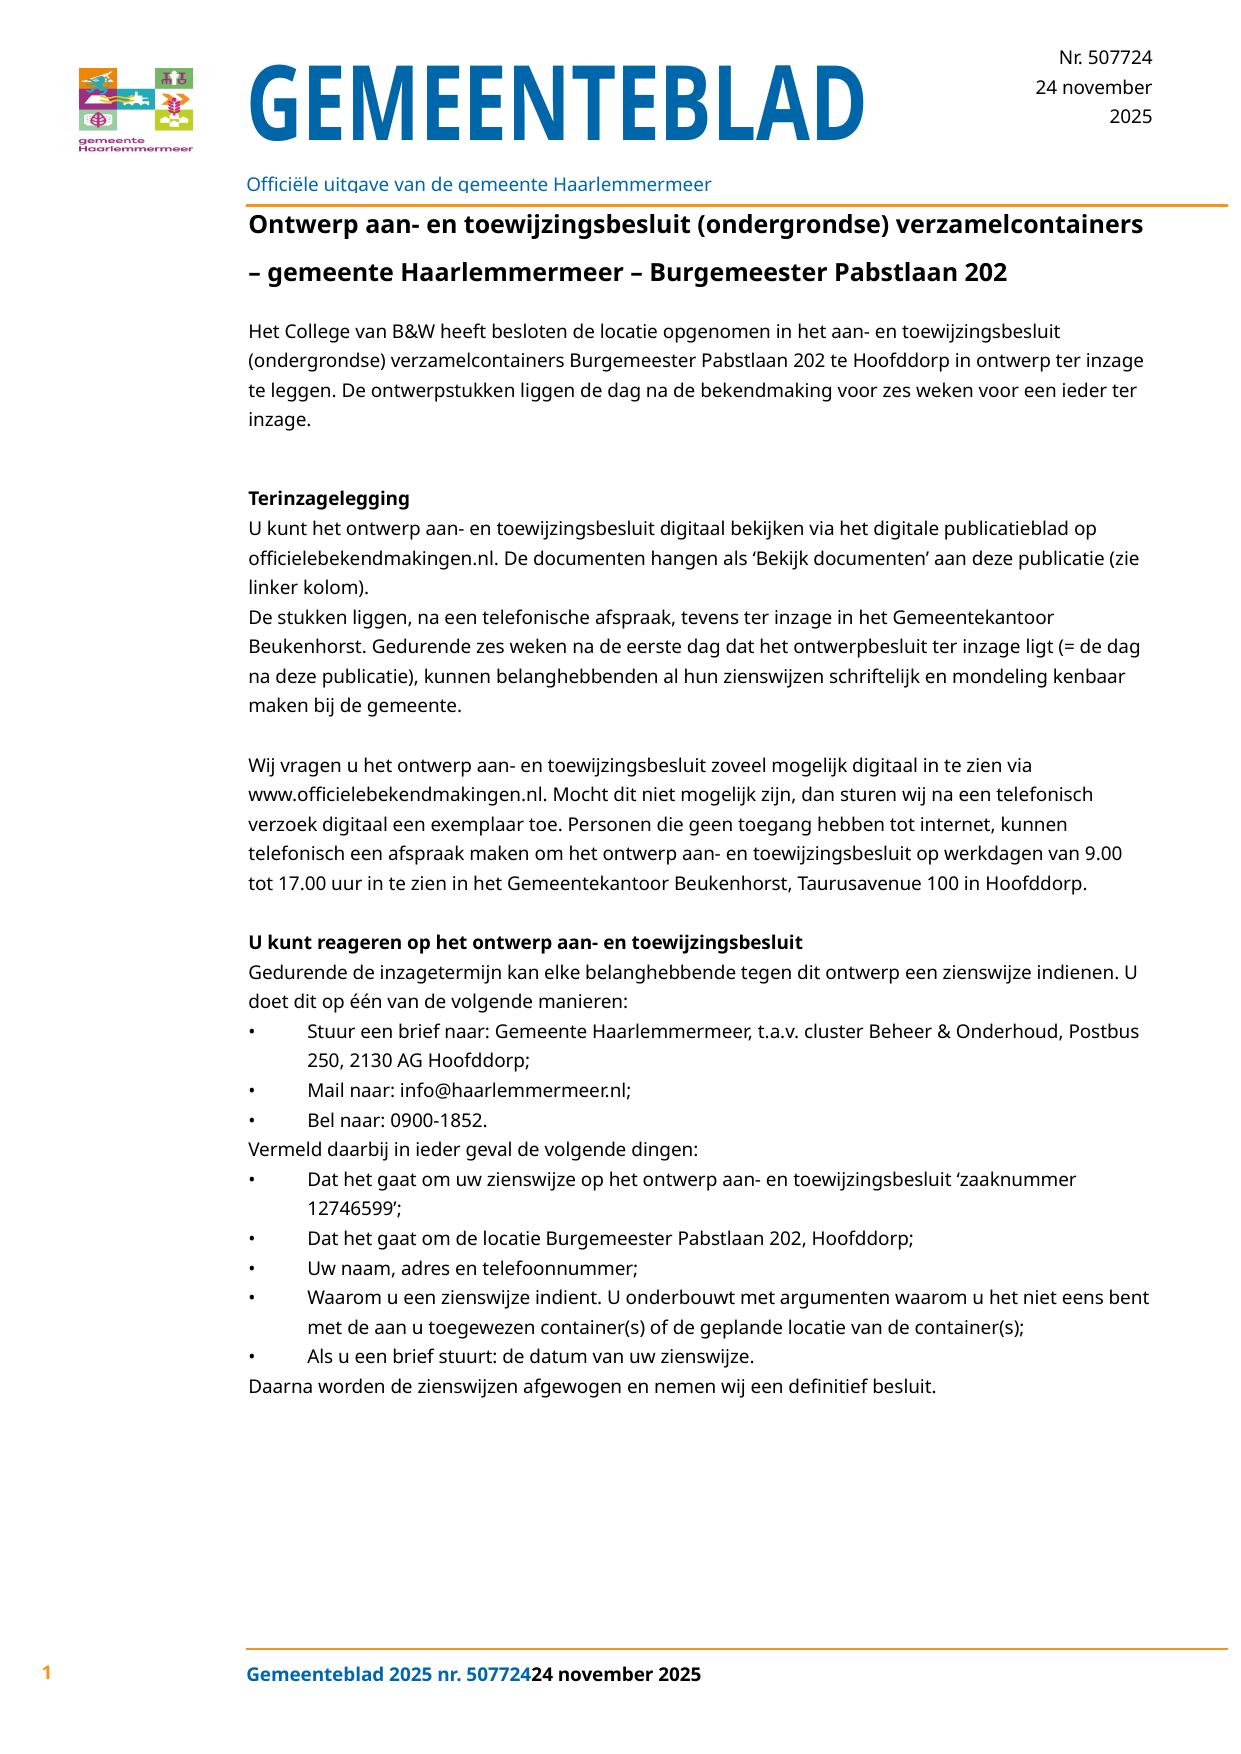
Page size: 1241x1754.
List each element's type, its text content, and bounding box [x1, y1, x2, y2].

list Uw naam, adres en telefoonnummer; [248, 1255, 1152, 1280]
text Gedurende de inzagetermijn kan elke belanghebbende tegen dit ontwerp een zienswijze indienen. U doet dit op één van de volgende manieren: [248, 959, 1152, 1014]
text Terinzagelegging [248, 486, 1152, 511]
text Wij vragen u het ontwerp aan- en toewijzingsbesluit zoveel mogelijk digitaal in te zien via www.officielebekendmakingen.nl. Mocht dit niet mogelijk zijn, dan sturen wij na een telefonisch verzoek digitaal een exemplaar toe. Personen die geen toegang hebben tot internet, kunnen telefonisch een afspraak maken om het ontwerp aan- en toewijzingsbesluit op werkdagen van 9.00 tot 17.00 uur in te zien in het Gemeentekantoor Beukenhorst, Taurusavenue 100 in Hoofddorp. [248, 752, 1152, 896]
list Dat het gaat om de locatie Burgemeester Pabstlaan 202, Hoofddorp; [248, 1225, 1152, 1251]
text De stukken liggen, na een telefonische afspraak, tevens ter inzage in het Gemeentekantoor Beukenhorst. Gedurende zes weken na de eerste dag dat het ontwerpbesluit ter inzage ligt (= de dag na deze publicatie), kunnen belanghebbenden al hun zienswijzen schriftelijk en mondeling kenbaar maken bij de gemeente. [248, 604, 1152, 718]
text Vermeld daarbij in ieder geval de volgende dingen: [248, 1136, 1152, 1162]
list Bel naar: 0900-1852. [248, 1107, 1152, 1132]
list Stuur een brief naar: Gemeente Haarlemmermeer, t.a.v. cluster Beheer & Onderhoud, Postbus 250, 2130 AG Hoofddorp; [248, 1018, 1152, 1073]
list Dat het gaat om uw zienswijze op het ontwerp aan- en toewijzingsbesluit ‘zaaknummer 12746599’; [248, 1166, 1152, 1221]
picture [41, 47, 231, 172]
list Mail naar: info@haarlemmermeer.nl; [248, 1077, 1152, 1103]
list Als u een brief stuurt: de datum van uw zienswijze. [248, 1343, 1152, 1369]
text Het College van B&W heeft besloten de locatie opgenomen in het aan- en toewijzingsbesluit (ondergrondse) verzamelcontainers Burgemeester Pabstlaan 202 te Hoofddorp in ontwerp ter inzage te leggen. De ontwerpstukken liggen de dag na de bekendmaking voor zes weken voor een ieder ter inzage. [248, 318, 1152, 432]
text Ontwerp aan- en toewijzingsbesluit (ondergrondse) verzamelcontainers – gemeente Haarlemmermeer – Burgemeester Pabstlaan 202 [248, 207, 1152, 288]
text U kunt het ontwerp aan- en toewijzingsbesluit digitaal bekijken via het digitale publicatieblad op officielebekendmakingen.nl. De documenten hangen als ‘Bekijk documenten’ aan deze publicatie (zie linker kolom). [248, 515, 1152, 600]
text Daarna worden de zienswijzen afgewogen en nemen wij een definitief besluit. [248, 1373, 1152, 1399]
list Waarom u een zienswijze indient. U onderbouwt met argumenten waarom u het niet eens bent met de aan u toegewezen container(s) of de geplande locatie van de container(s); [248, 1284, 1152, 1339]
text U kunt reageren op het ontwerp aan- en toewijzingsbesluit [248, 929, 1152, 955]
